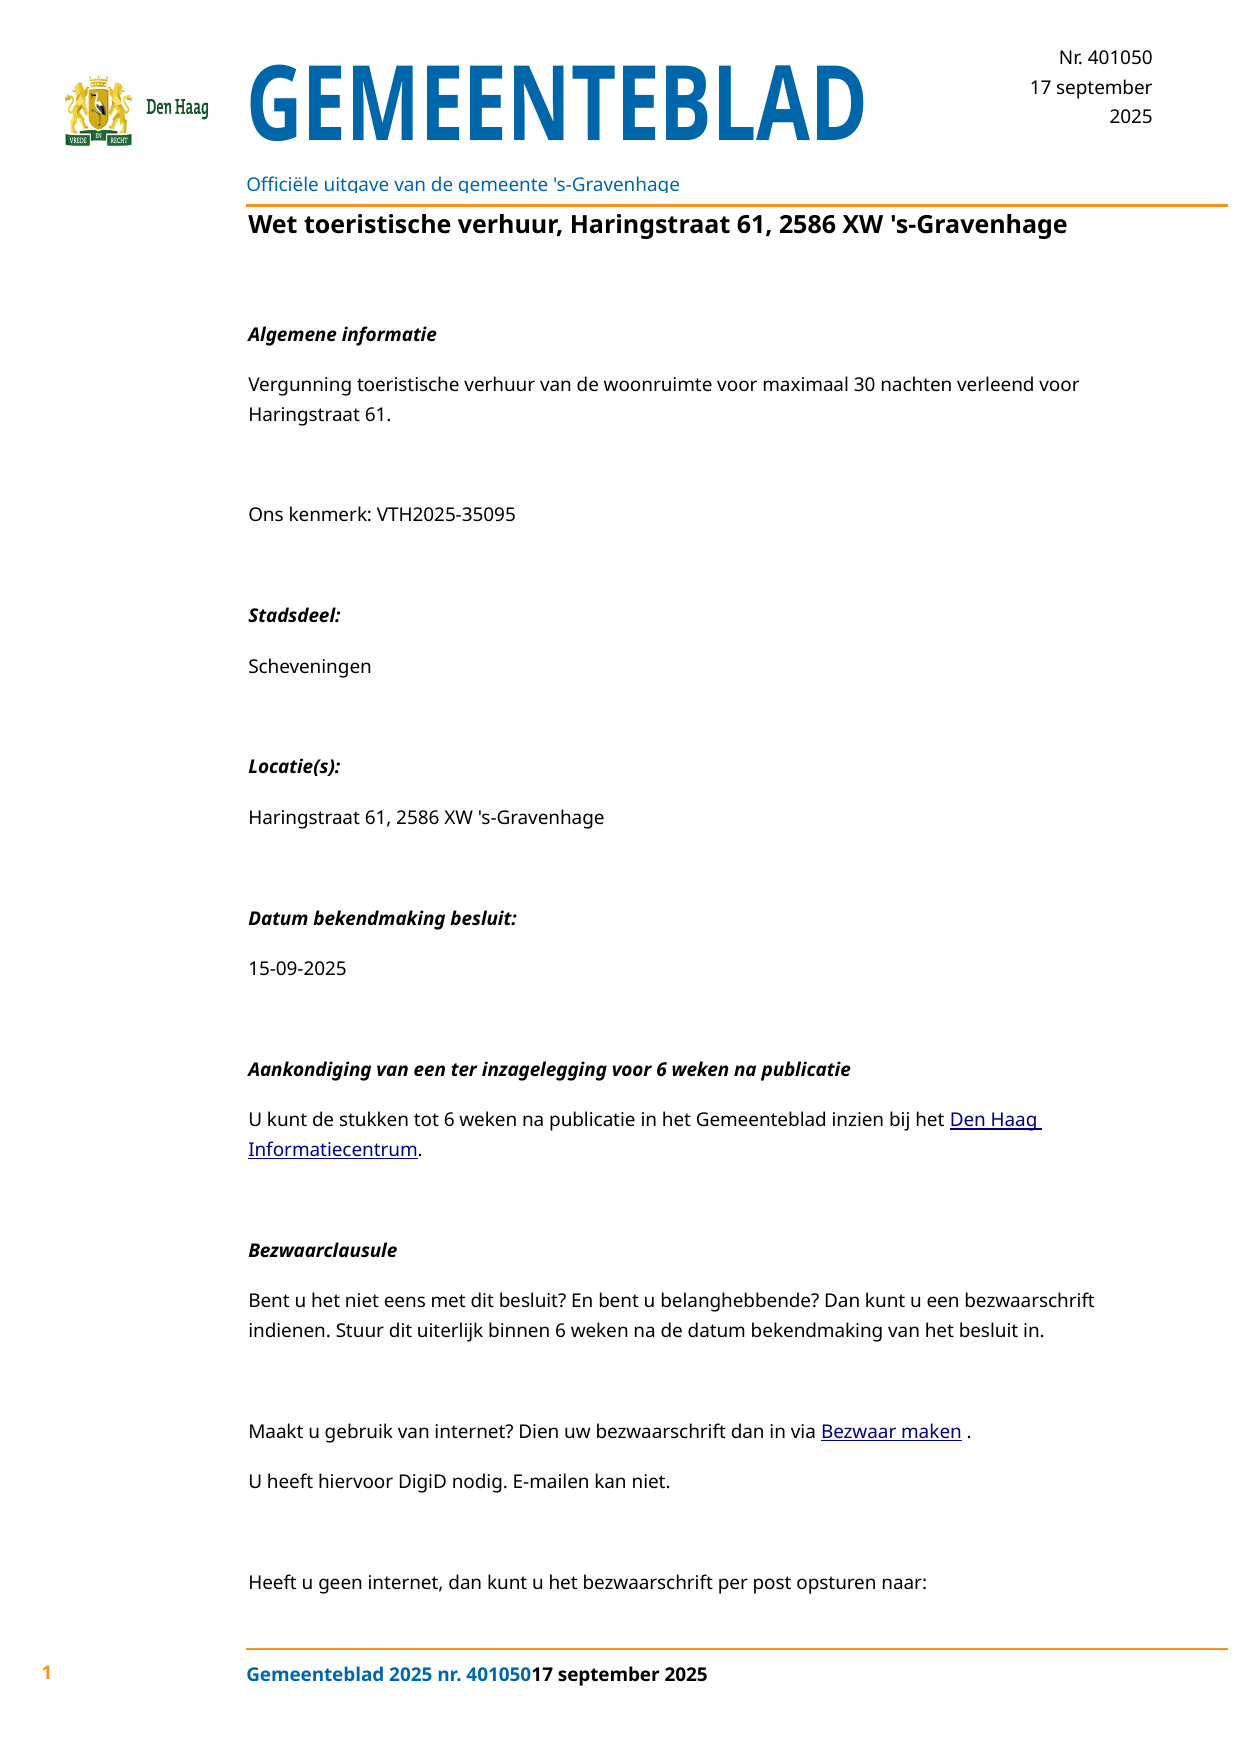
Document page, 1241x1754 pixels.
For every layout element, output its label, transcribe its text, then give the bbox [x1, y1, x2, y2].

text Wet toeristische verhuur, Haringstraat 61, 2586 XW 's-Gravenhage [248, 207, 1152, 241]
text 15-09-2025 [248, 955, 1152, 981]
text U kunt de stukken tot 6 weken na publicatie in het Gemeenteblad inzien bij het Den Haag Informatiecentrum. [248, 1107, 1152, 1162]
text Vergunning toeristische verhuur van de woonruimte voor maximaal 30 nachten verleend voor Haringstraat 61. [248, 371, 1152, 426]
text Locatie(s): [248, 754, 1152, 779]
text Bent u het niet eens met dit besluit? En bent u belanghebbende? Dan kunt u een bezwaarschrift indienen. Stuur dit uiterlijk binnen 6 weken na de datum bekendmaking van het besluit in. [248, 1287, 1152, 1343]
text Algemene informatie [248, 321, 1152, 346]
text Scheveningen [248, 653, 1152, 678]
text Aankondiging van een ter inzagelegging voor 6 weken na publicatie [248, 1056, 1152, 1082]
text U heeft hiervoor DigiD nodig. E-mailen kan niet. [248, 1468, 1152, 1494]
picture [41, 47, 231, 172]
text Maakt u gebruik van internet? Dien uw bezwaarschrift dan in via Bezwaar maken . [248, 1418, 1152, 1443]
text Ons kenmerk: VTH2025-35095 [248, 502, 1152, 527]
text Datum bekendmaking besluit: [248, 905, 1152, 931]
text Bezwaarclausule [248, 1237, 1152, 1263]
text Stadsdeel: [248, 602, 1152, 628]
text Haringstraat 61, 2586 XW 's-Gravenhage [248, 804, 1152, 830]
text Heeft u geen internet, dan kunt u het bezwaarschrift per post opsturen naar: [248, 1569, 1152, 1595]
